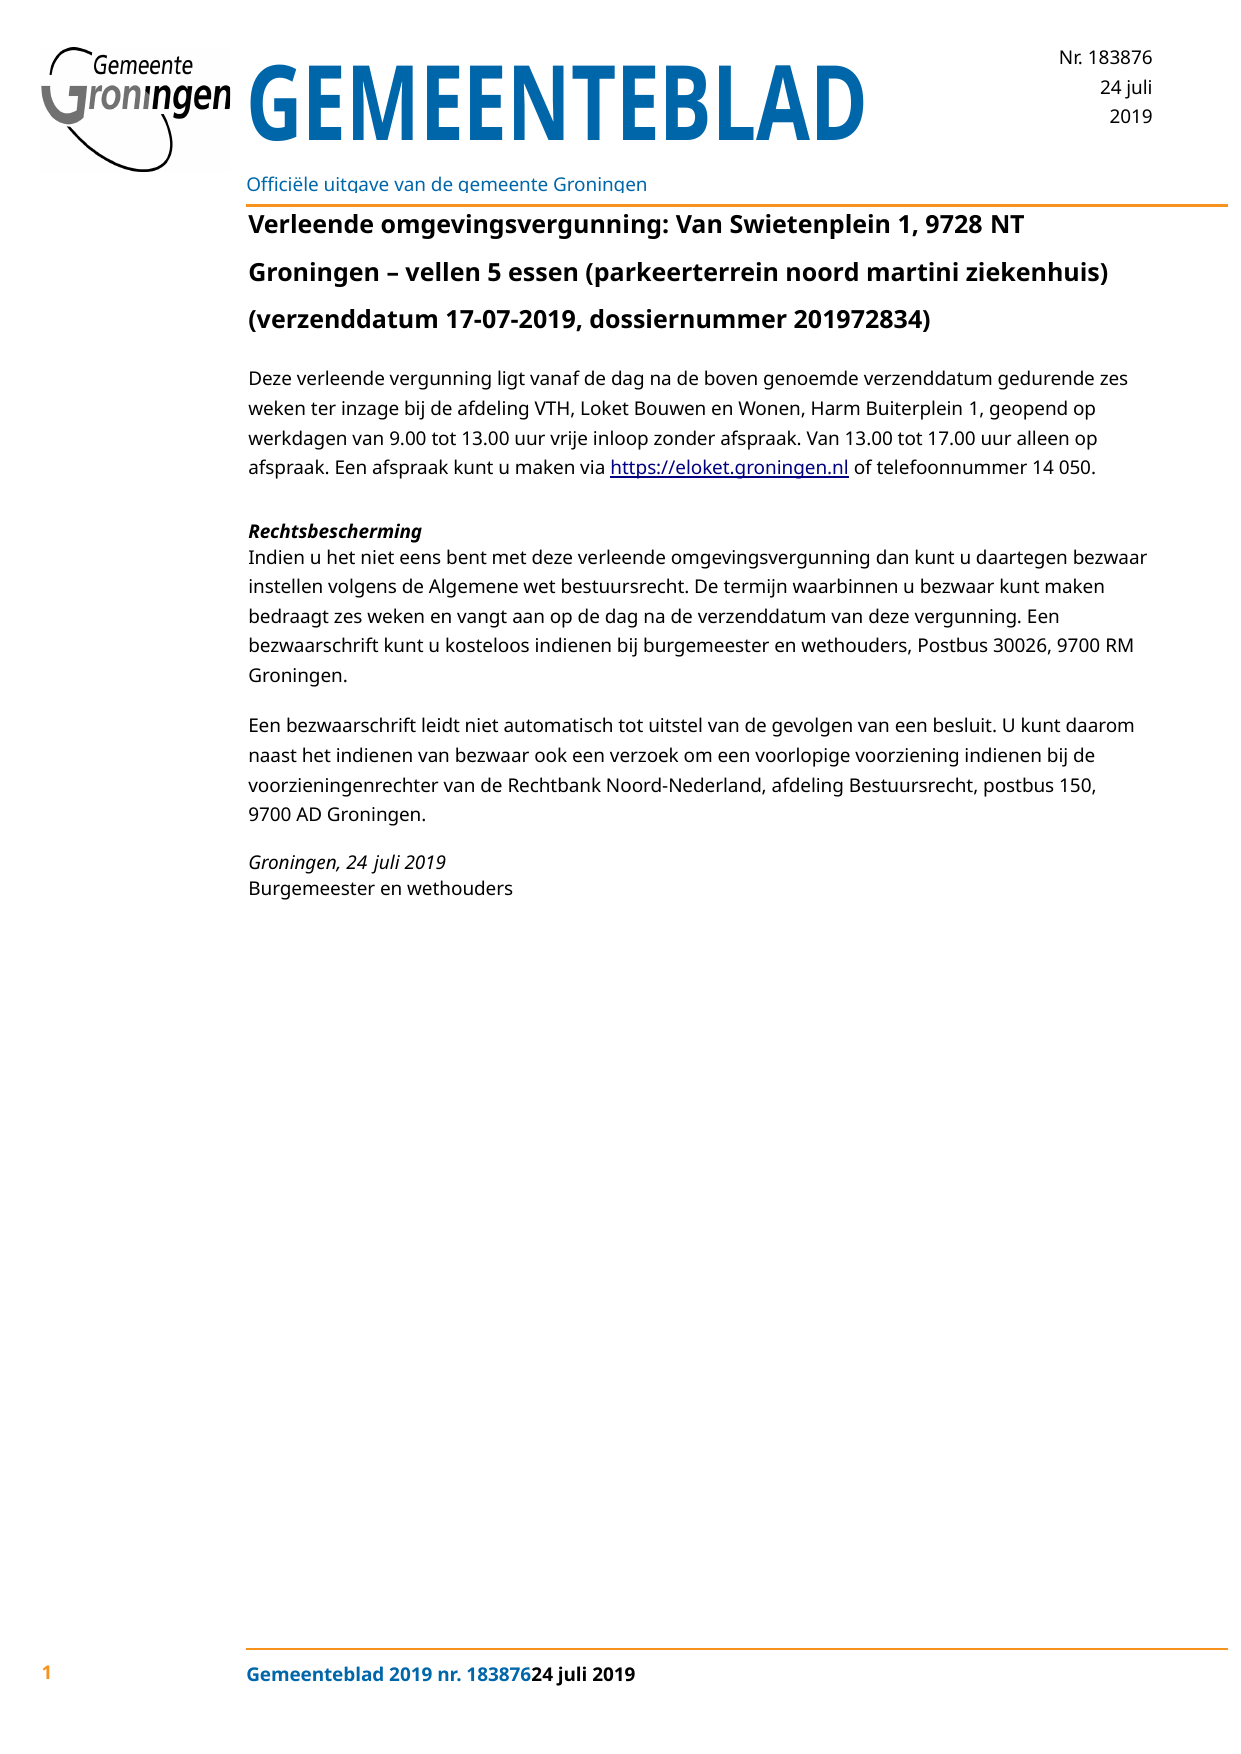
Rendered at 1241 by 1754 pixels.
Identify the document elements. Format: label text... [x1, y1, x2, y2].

picture [41, 47, 231, 172]
text Een bezwaarschrift leidt niet automatisch tot uitstel van de gevolgen van een besluit. U kunt daarom naast het indienen van bezwaar ook een verzoek om een voorlopige voorziening indienen bij de voorzieningenrechter van de Rechtbank Noord-Nederland, afdeling Bestuursrecht, postbus 150, 9700 AD Groningen. [248, 713, 1152, 827]
text Rechtsbescherming [248, 518, 1152, 544]
text Burgemeester en wethouders [248, 875, 1152, 901]
text Groningen, 24 juli 2019 [248, 849, 1152, 875]
text Indien u het niet eens bent met deze verleende omgevingsvergunning dan kunt u daartegen bezwaar instellen volgens de Algemene wet bestuursrecht. De termijn waarbinnen u bezwaar kunt maken bedraagt zes weken en vangt aan op de dag na de verzenddatum van deze vergunning. Een bezwaarschrift kunt u kosteloos indienen bij burgemeester en wethouders, Postbus 30026, 9700 RM Groningen. [248, 544, 1152, 688]
text Verleende omgevingsvergunning: Van Swietenplein 1, 9728 NT Groningen – vellen 5 essen (parkeerterrein noord martini ziekenhuis) (verzenddatum 17-07-2019, dossiernummer 201972834) [248, 207, 1152, 336]
text Deze verleende vergunning ligt vanaf de dag na de boven genoemde verzenddatum gedurende zes weken ter inzage bij de afdeling VTH, Loket Bouwen en Wonen, Harm Buiterplein 1, geopend op werkdagen van 9.00 tot 13.00 uur vrije inloop zonder afspraak. Van 13.00 tot 17.00 uur alleen op afspraak. Een afspraak kunt u maken via https://eloket.groningen.nl of telefoonnummer 14 050. [248, 366, 1152, 480]
